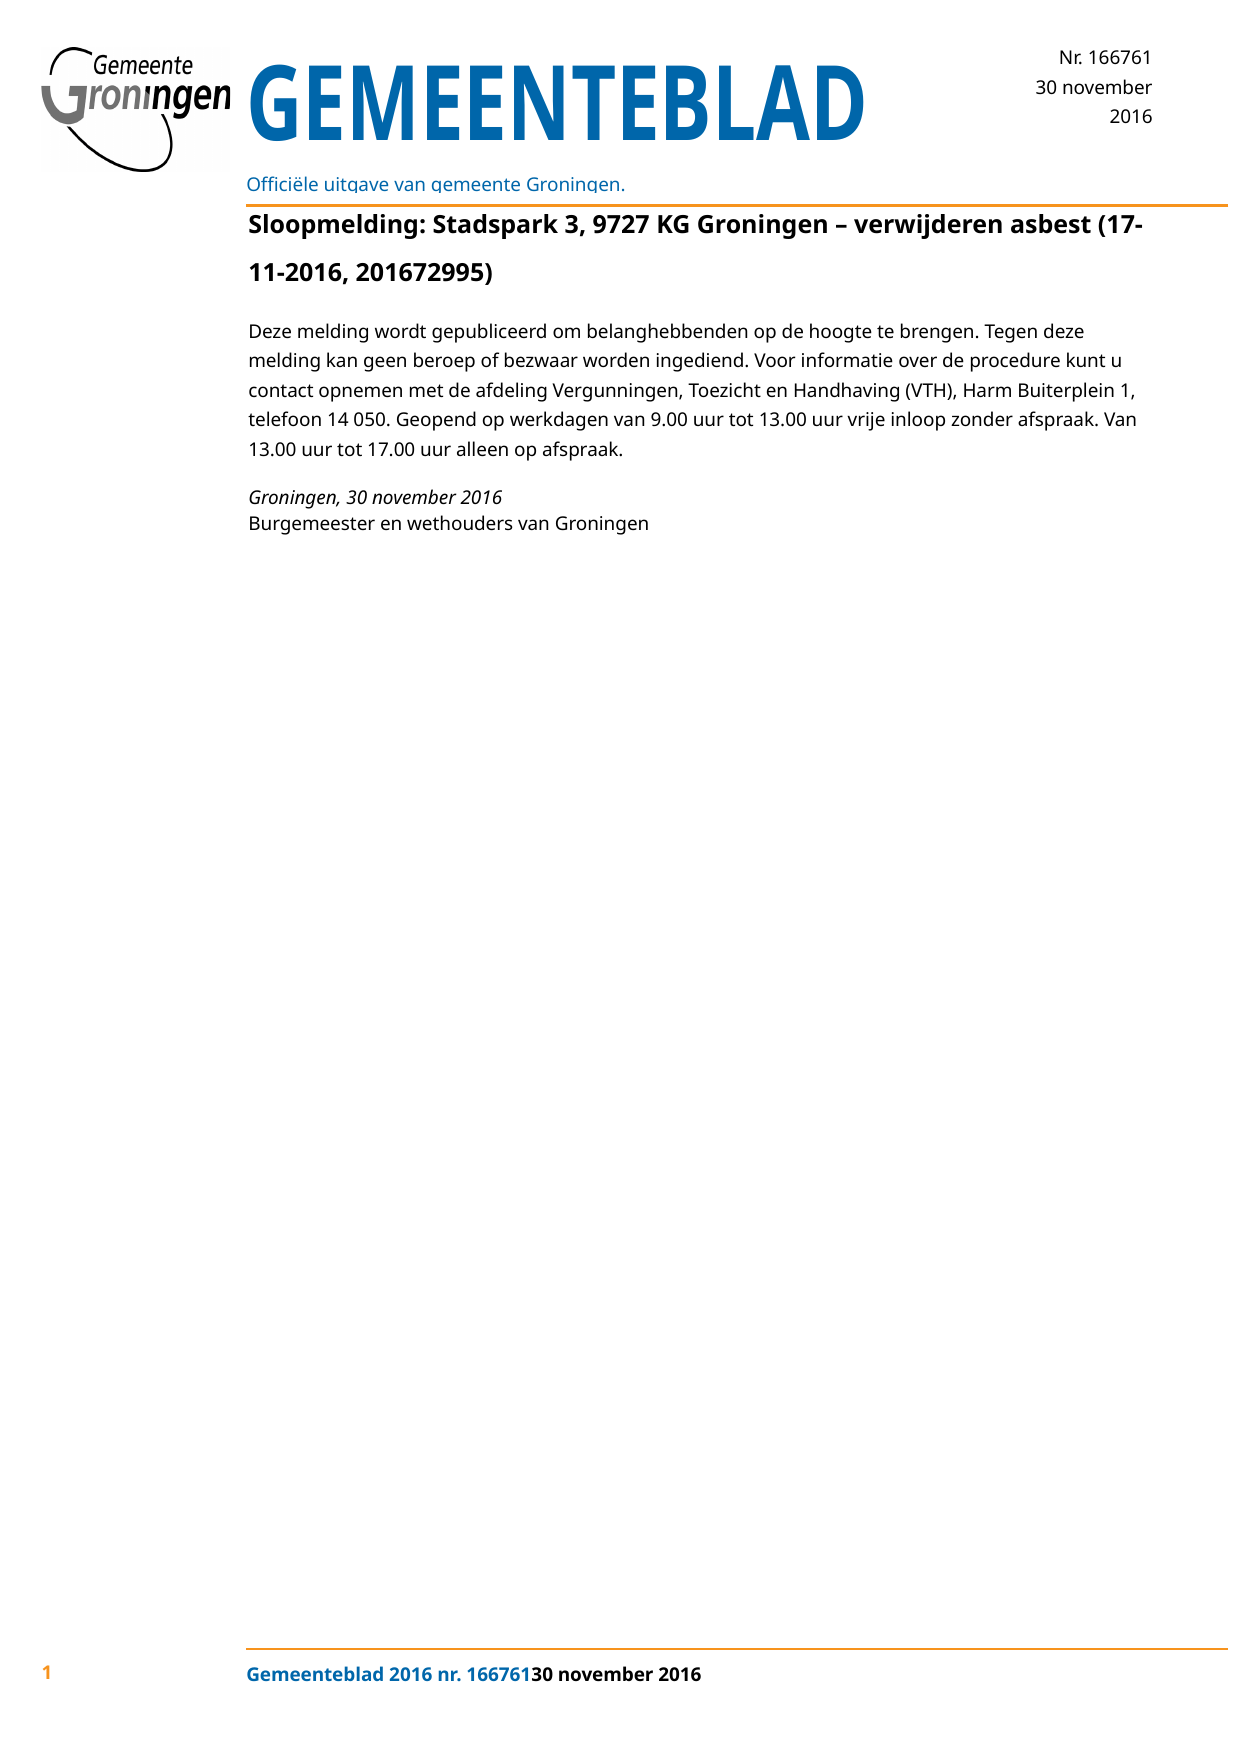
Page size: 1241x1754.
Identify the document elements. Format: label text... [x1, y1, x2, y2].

text Burgemeester en wethouders van Groningen [248, 510, 1152, 536]
text Sloopmelding: Stadspark 3, 9727 KG Groningen – verwijderen asbest (17-11-2016, 201672995) [248, 207, 1152, 288]
picture [41, 47, 231, 172]
text Groningen, 30 november 2016 [248, 484, 1152, 510]
text Deze melding wordt gepubliceerd om belanghebbenden op de hoogte te brengen. Tegen deze melding kan geen beroep of bezwaar worden ingediend. Voor informatie over de procedure kunt u contact opnemen met de afdeling Vergunningen, Toezicht en Handhaving (VTH), Harm Buiterplein 1, telefoon 14 050. Geopend op werkdagen van 9.00 uur tot 13.00 uur vrije inloop zonder afspraak. Van 13.00 uur tot 17.00 uur alleen op afspraak. [248, 318, 1152, 462]
